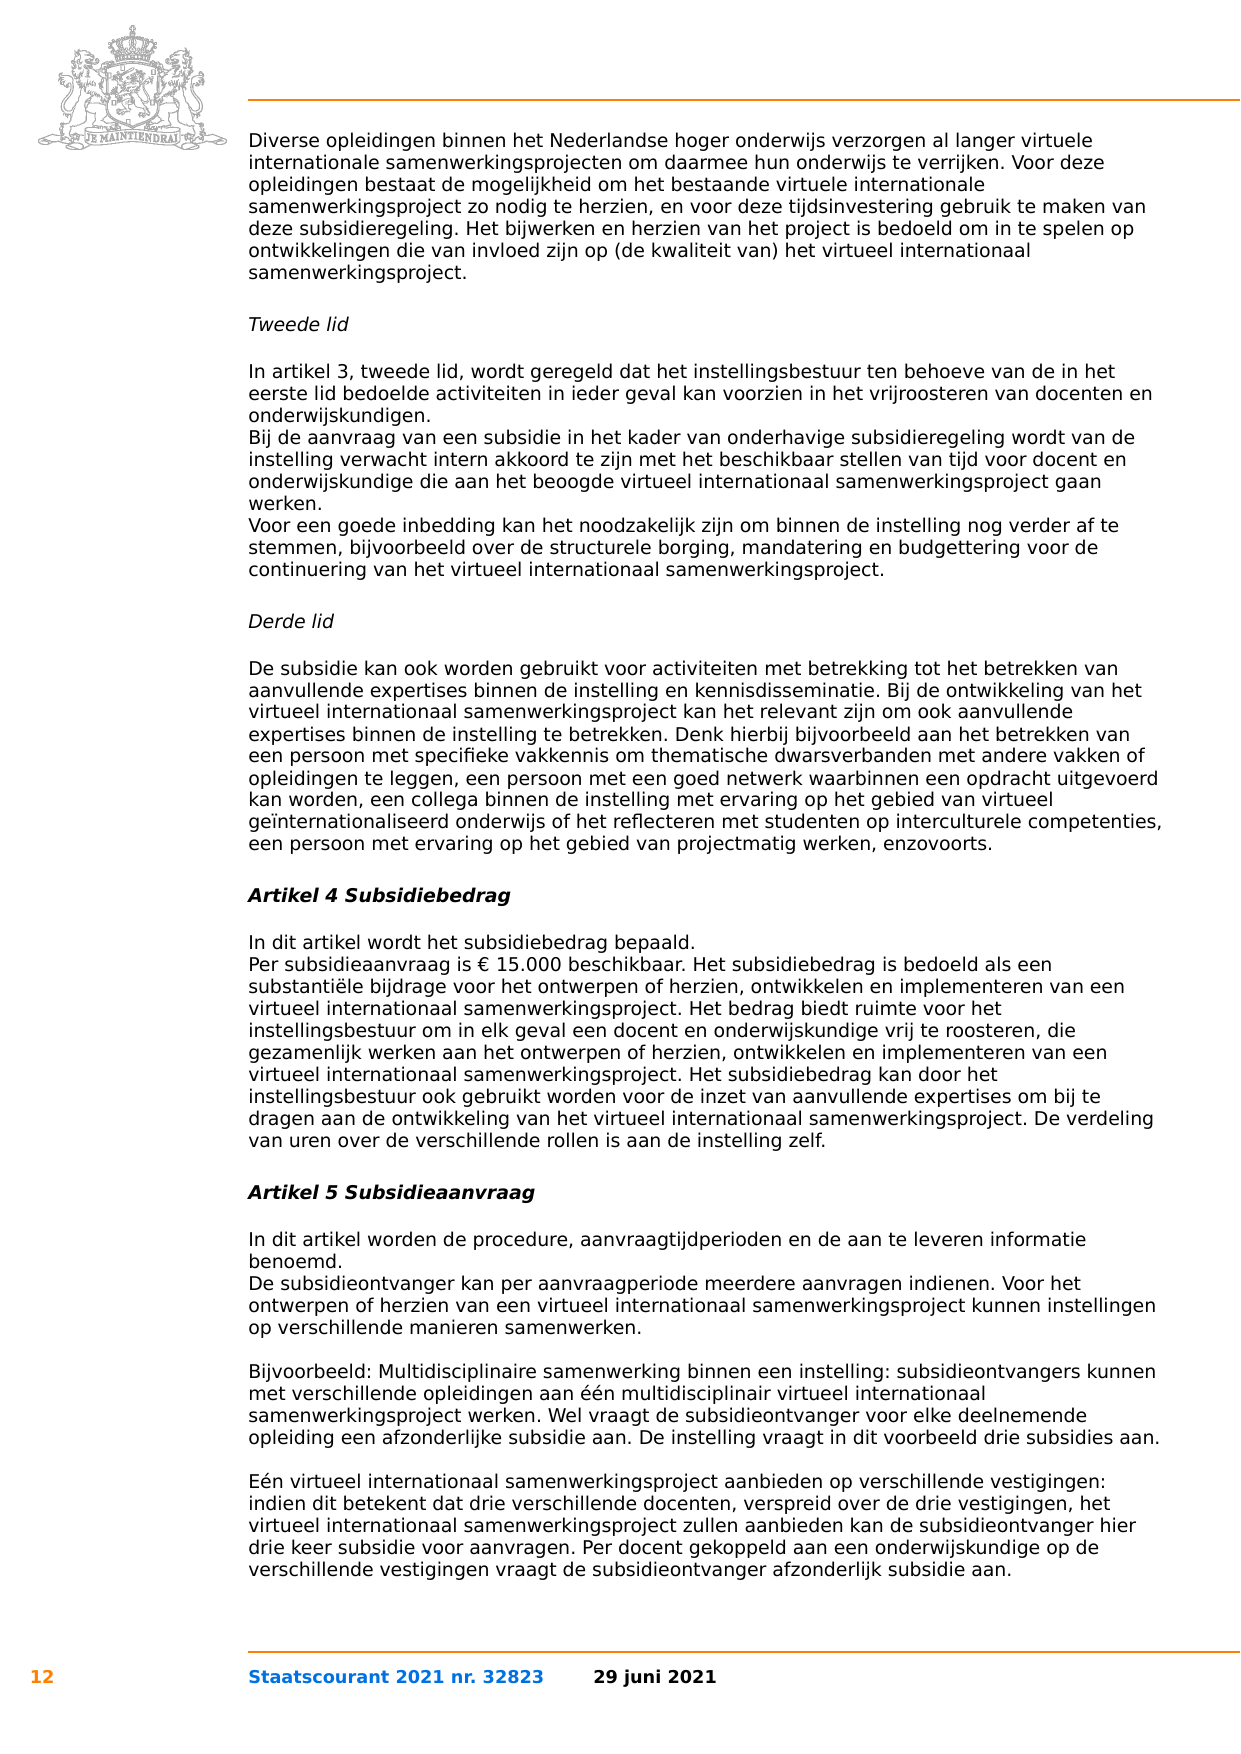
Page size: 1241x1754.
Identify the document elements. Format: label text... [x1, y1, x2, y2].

text Voor een goede inbedding kan het noodzakelijk zijn om binnen de instelling nog verder af te stemmen, bijvoorbeeld over de structurele borging, mandatering en budgettering voor de continuering van het virtueel internationaal samenwerkingsproject. [248, 514, 1163, 581]
text Bij de aanvraag van een subsidie in het kader van onderhavige subsidieregeling wordt van de instelling verwacht intern akkoord te zijn met het beschikbaar stellen van tijd voor docent en onderwijskundige die aan het beoogde virtueel internationaal samenwerkingsproject gaan werken. [248, 427, 1163, 514]
text In dit artikel worden de procedure, aanvraagtijdperioden en de aan te leveren informatie benoemd. [248, 1229, 1163, 1273]
subtitle Tweede lid [248, 314, 1163, 336]
text Per subsidieaanvraag is € 15.000 beschikbaar. Het subsidiebedrag is bedoeld als een substantiële bijdrage voor het ontwerpen of herzien, ontwikkelen en implementeren van een virtueel internationaal samenwerkingsproject. Het bedrag biedt ruimte voor het instellingsbestuur om in elk geval een docent en onderwijskundige vrij te roosteren, die gezamenlijk werken aan het ontwerpen of herzien, ontwikkelen en implementeren van een virtueel internationaal samenwerkingsproject. Het subsidiebedrag kan door het instellingsbestuur ook gebruikt worden voor de inzet van aanvullende expertises om bij te dragen aan de ontwikkeling van het virtueel internationaal samenwerkingsproject. De verdeling van uren over de verschillende rollen is aan de instelling zelf. [248, 954, 1163, 1152]
subtitle Artikel 4 Subsidiebedrag [248, 885, 1163, 907]
text Diverse opleidingen binnen het Nederlandse hoger onderwijs verzorgen al langer virtuele internationale samenwerkingsprojecten om daarmee hun onderwijs te verrijken. Voor deze opleidingen bestaat de mogelijkheid om het bestaande virtuele internationale samenwerkingsproject zo nodig te herzien, en voor deze tijdsinvestering gebruik te maken van deze subsidieregeling. Het bijwerken en herzien van het project is bedoeld om in te spelen op ontwikkelingen die van invloed zijn op (de kwaliteit van) het virtueel internationaal samenwerkingsproject. [248, 130, 1163, 284]
subtitle Derde lid [248, 611, 1163, 632]
text Eén virtueel internationaal samenwerkingsproject aanbieden op verschillende vestigingen: indien dit betekent dat drie verschillende docenten, verspreid over de drie vestigingen, het virtueel internationaal samenwerkingsproject zullen aanbieden kan de subsidieontvanger hier drie keer subsidie voor aanvragen. Per docent gekoppeld aan een onderwijskundige op de verschillende vestigingen vraagt de subsidieontvanger afzonderlijk subsidie aan. [248, 1471, 1163, 1581]
text De subsidie kan ook worden gebruikt voor activiteiten met betrekking tot het betrekken van aanvullende expertises binnen de instelling en kennisdisseminatie. Bij de ontwikkeling van het virtueel internationaal samenwerkingsproject kan het relevant zijn om ook aanvullende expertises binnen de instelling te betrekken. Denk hierbij bijvoorbeeld aan het betrekken van een persoon met specifieke vakkennis om thematische dwarsverbanden met andere vakken of opleidingen te leggen, een persoon met een goed netwerk waarbinnen een opdracht uitgevoerd kan worden, een collega binnen de instelling met ervaring op het gebied van virtueel geïnternationaliseerd onderwijs of het reflecteren met studenten op interculturele competenties, een persoon met ervaring op het gebied van projectmatig werken, enzovoorts. [248, 657, 1163, 855]
text De subsidieontvanger kan per aanvraagperiode meerdere aanvragen indienen. Voor het ontwerpen of herzien van een virtueel internationaal samenwerkingsproject kunnen instellingen op verschillende manieren samenwerken. [248, 1273, 1163, 1339]
picture [38, 25, 227, 150]
text Bijvoorbeeld: Multidisciplinaire samenwerking binnen een instelling: subsidieontvangers kunnen met verschillende opleidingen aan één multidisciplinair virtueel internationaal samenwerkingsproject werken. Wel vraagt de subsidieontvanger voor elke deelnemende opleiding een afzonderlijke subsidie aan. De instelling vraagt in dit voorbeeld drie subsidies aan. [248, 1361, 1163, 1449]
subtitle Artikel 5 Subsidieaanvraag [248, 1182, 1163, 1204]
text In dit artikel wordt het subsidiebedrag bepaald. [248, 932, 1163, 954]
text In artikel 3, tweede lid, wordt geregeld dat het instellingsbestuur ten behoeve van de in het eerste lid bedoelde activiteiten in ieder geval kan voorzien in het vrijroosteren van docenten en onderwijskundigen. [248, 361, 1163, 427]
